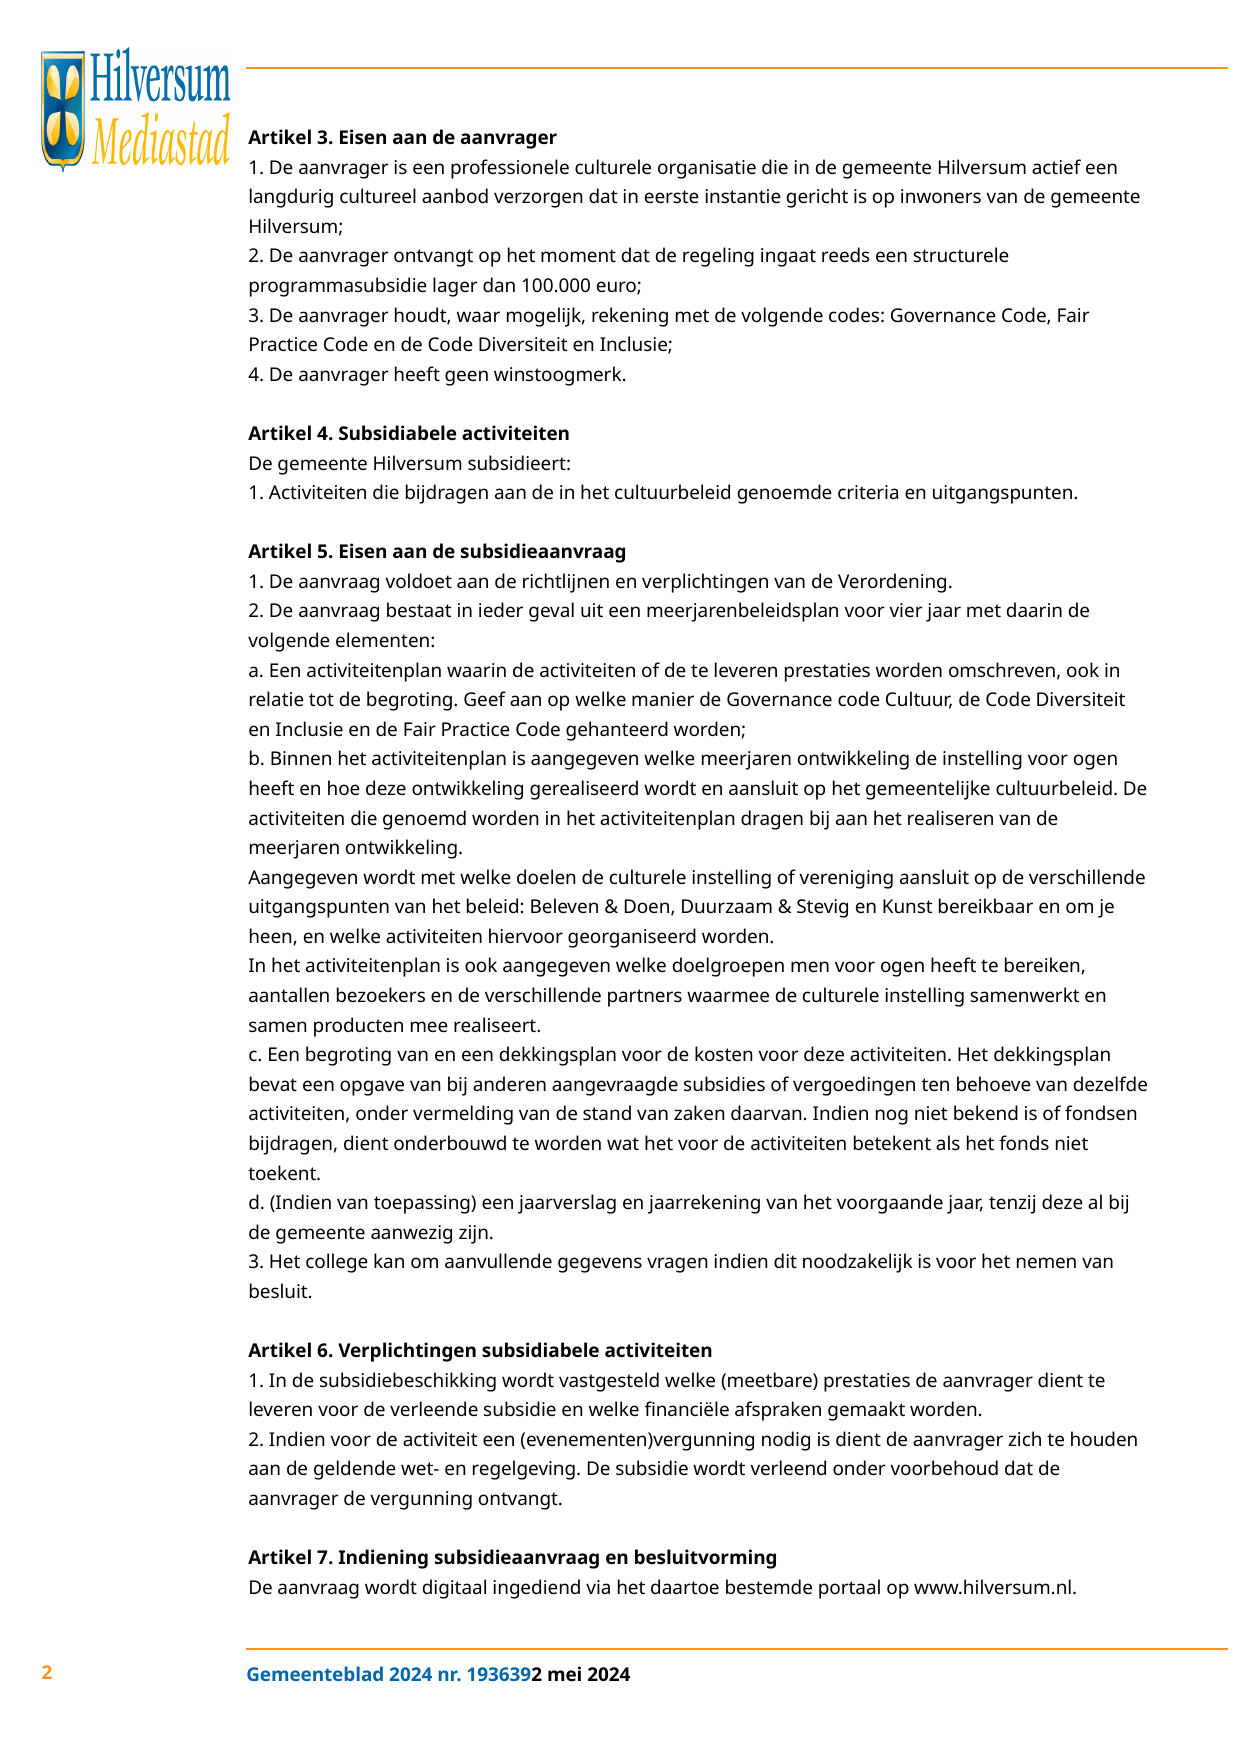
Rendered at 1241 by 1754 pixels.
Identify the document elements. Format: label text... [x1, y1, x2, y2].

text 2. De aanvrager ontvangt op het moment dat de regeling ingaat reeds een structurele programmasubsidie lager dan 100.000 euro; [248, 243, 1152, 298]
text 3. Het college kan om aanvullende gegevens vragen indien dit noodzakelijk is voor het nemen van besluit. [248, 1248, 1152, 1304]
text De aanvraag wordt digitaal ingediend via het daartoe bestemde portaal op www.hilversum.nl. [248, 1574, 1152, 1600]
text d. (Indien van toepassing) een jaarverslag en jaarrekening van het voorgaande jaar, tenzij deze al bij de gemeente aanwezig zijn. [248, 1189, 1152, 1245]
text 4. De aanvrager heeft geen winstoogmerk. [248, 361, 1152, 387]
text Artikel 6. Verplichtingen subsidiabele activiteiten [248, 1337, 1152, 1363]
text Aangegeven wordt met welke doelen de culturele instelling of vereniging aansluit op de verschillende uitgangspunten van het beleid: Beleven & Doen, Duurzaam & Stevig en Kunst bereikbaar en om je heen, en welke activiteiten hiervoor georganiseerd worden. [248, 864, 1152, 949]
text Artikel 7. Indiening subsidieaanvraag en besluitvorming [248, 1544, 1152, 1570]
text 1. De aanvraag voldoet aan de richtlijnen en verplichtingen van de Verordening. [248, 568, 1152, 594]
picture [41, 47, 231, 172]
text Artikel 5. Eisen aan de subsidieaanvraag [248, 538, 1152, 564]
text a. Een activiteitenplan waarin de activiteiten of de te leveren prestaties worden omschreven, ook in relatie tot de begroting. Geef aan op welke manier de Governance code Cultuur, de Code Diversiteit en Inclusie en de Fair Practice Code gehanteerd worden; [248, 657, 1152, 742]
text Artikel 3. Eisen aan de aanvrager [248, 124, 1152, 150]
text In het activiteitenplan is ook aangegeven welke doelgroepen men voor ogen heeft te bereiken, aantallen bezoekers en de verschillende partners waarmee de culturele instelling samenwerkt en samen producten mee realiseert. [248, 953, 1152, 1038]
text 1. Activiteiten die bijdragen aan de in het cultuurbeleid genoemde criteria en uitgangspunten. [248, 479, 1152, 505]
text b. Binnen het activiteitenplan is aangegeven welke meerjaren ontwikkeling de instelling voor ogen heeft en hoe deze ontwikkeling gerealiseerd wordt en aansluit op het gemeentelijke cultuurbeleid. De activiteiten die genoemd worden in het activiteitenplan dragen bij aan het realiseren van de meerjaren ontwikkeling. [248, 746, 1152, 860]
text 3. De aanvrager houdt, waar mogelijk, rekening met de volgende codes: Governance Code, Fair Practice Code en de Code Diversiteit en Inclusie; [248, 302, 1152, 357]
text 2. De aanvraag bestaat in ieder geval uit een meerjarenbeleidsplan voor vier jaar met daarin de volgende elementen: [248, 598, 1152, 653]
text 1. In de subsidiebeschikking wordt vastgesteld welke (meetbare) prestaties de aanvrager dient te leveren voor de verleende subsidie en welke financiële afspraken gemaakt worden. [248, 1367, 1152, 1422]
text 1. De aanvrager is een professionele culturele organisatie die in de gemeente Hilversum actief een langdurig cultureel aanbod verzorgen dat in eerste instantie gericht is op inwoners van de gemeente Hilversum; [248, 154, 1152, 239]
text De gemeente Hilversum subsidieert: [248, 450, 1152, 476]
text Artikel 4. Subsidiabele activiteiten [248, 420, 1152, 446]
text c. Een begroting van en een dekkingsplan voor de kosten voor deze activiteiten. Het dekkingsplan bevat een opgave van bij anderen aangevraagde subsidies of vergoedingen ten behoeve van dezelfde activiteiten, onder vermelding van de stand van zaken daarvan. Indien nog niet bekend is of fondsen bijdragen, dient onderbouwd te worden wat het voor de activiteiten betekent als het fonds niet toekent. [248, 1041, 1152, 1186]
text 2. Indien voor de activiteit een (evenementen)vergunning nodig is dient de aanvrager zich te houden aan de geldende wet- en regelgeving. De subsidie wordt verleend onder voorbehoud dat de aanvrager de vergunning ontvangt. [248, 1426, 1152, 1511]
